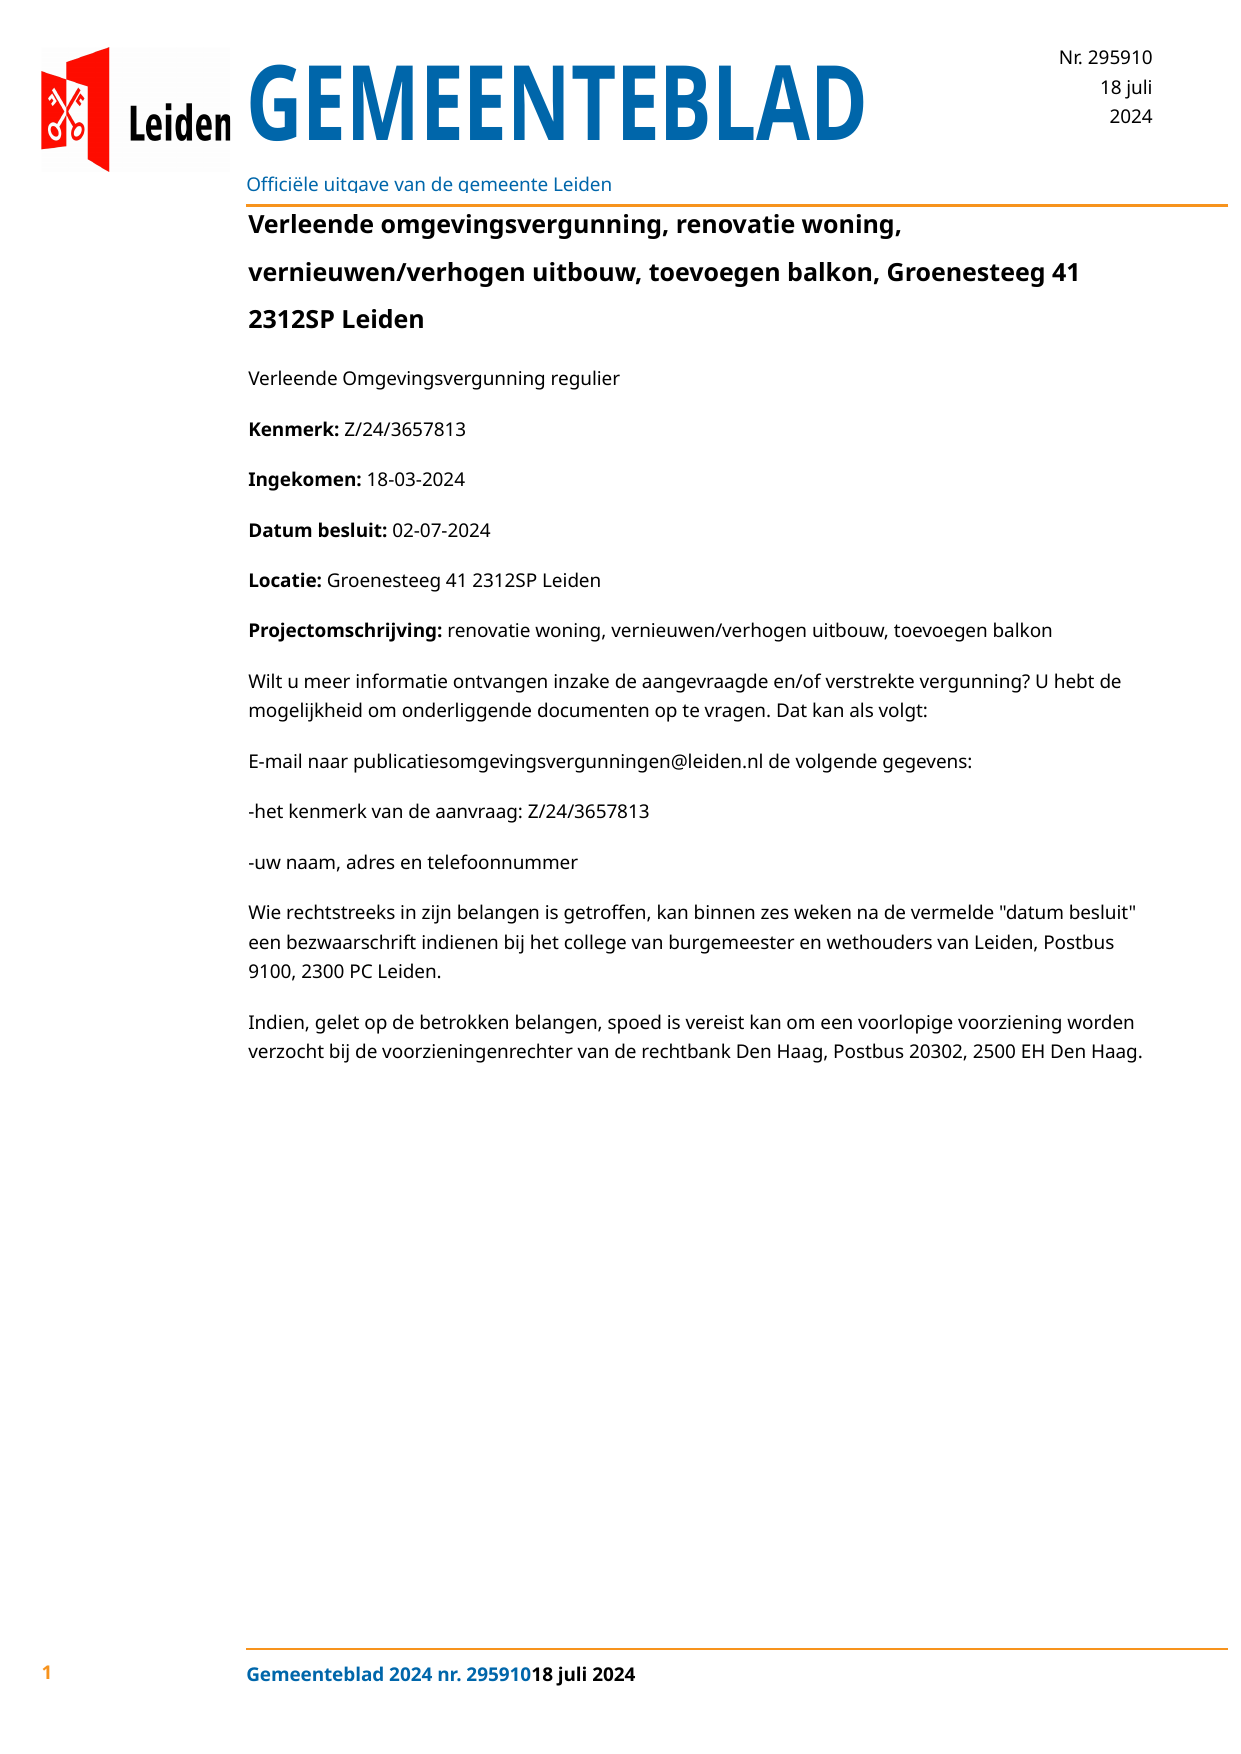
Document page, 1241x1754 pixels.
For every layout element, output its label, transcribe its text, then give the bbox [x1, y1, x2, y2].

picture [41, 47, 231, 172]
text Projectomschrijving: renovatie woning, vernieuwen/verhogen uitbouw, toevoegen balkon [248, 618, 1152, 643]
text Datum besluit: 02-07-2024 [248, 517, 1152, 542]
text Kenmerk: Z/24/3657813 [248, 416, 1152, 442]
text Verleende omgevingsvergunning, renovatie woning, vernieuwen/verhogen uitbouw, toevoegen balkon, Groenesteeg 41 2312SP Leiden [248, 207, 1152, 336]
text -het kenmerk van de aanvraag: Z/24/3657813 [248, 798, 1152, 824]
text Ingekomen: 18-03-2024 [248, 466, 1152, 492]
text Indien, gelet op de betrokken belangen, spoed is vereist kan om een voorlopige voorziening worden verzocht bij de voorzieningenrechter van de rechtbank Den Haag, Postbus 20302, 2500 EH Den Haag. [248, 1009, 1152, 1064]
text Wilt u meer informatie ontvangen inzake de aangevraagde en/of verstrekte vergunning? U hebt de mogelijkheid om onderliggende documenten op te vragen. Dat kan als volgt: [248, 668, 1152, 723]
text Locatie: Groenesteeg 41 2312SP Leiden [248, 567, 1152, 593]
text E-mail naar publicatiesomgevingsvergunningen@leiden.nl de volgende gegevens: [248, 748, 1152, 774]
text Verleende Omgevingsvergunning regulier [248, 366, 1152, 391]
text -uw naam, adres en telefoonnummer [248, 849, 1152, 874]
text Wie rechtstreeks in zijn belangen is getroffen, kan binnen zes weken na de vermelde "datum besluit" een bezwaarschrift indienen bij het college van burgemeester en wethouders van Leiden, Postbus 9100, 2300 PC Leiden. [248, 899, 1152, 984]
